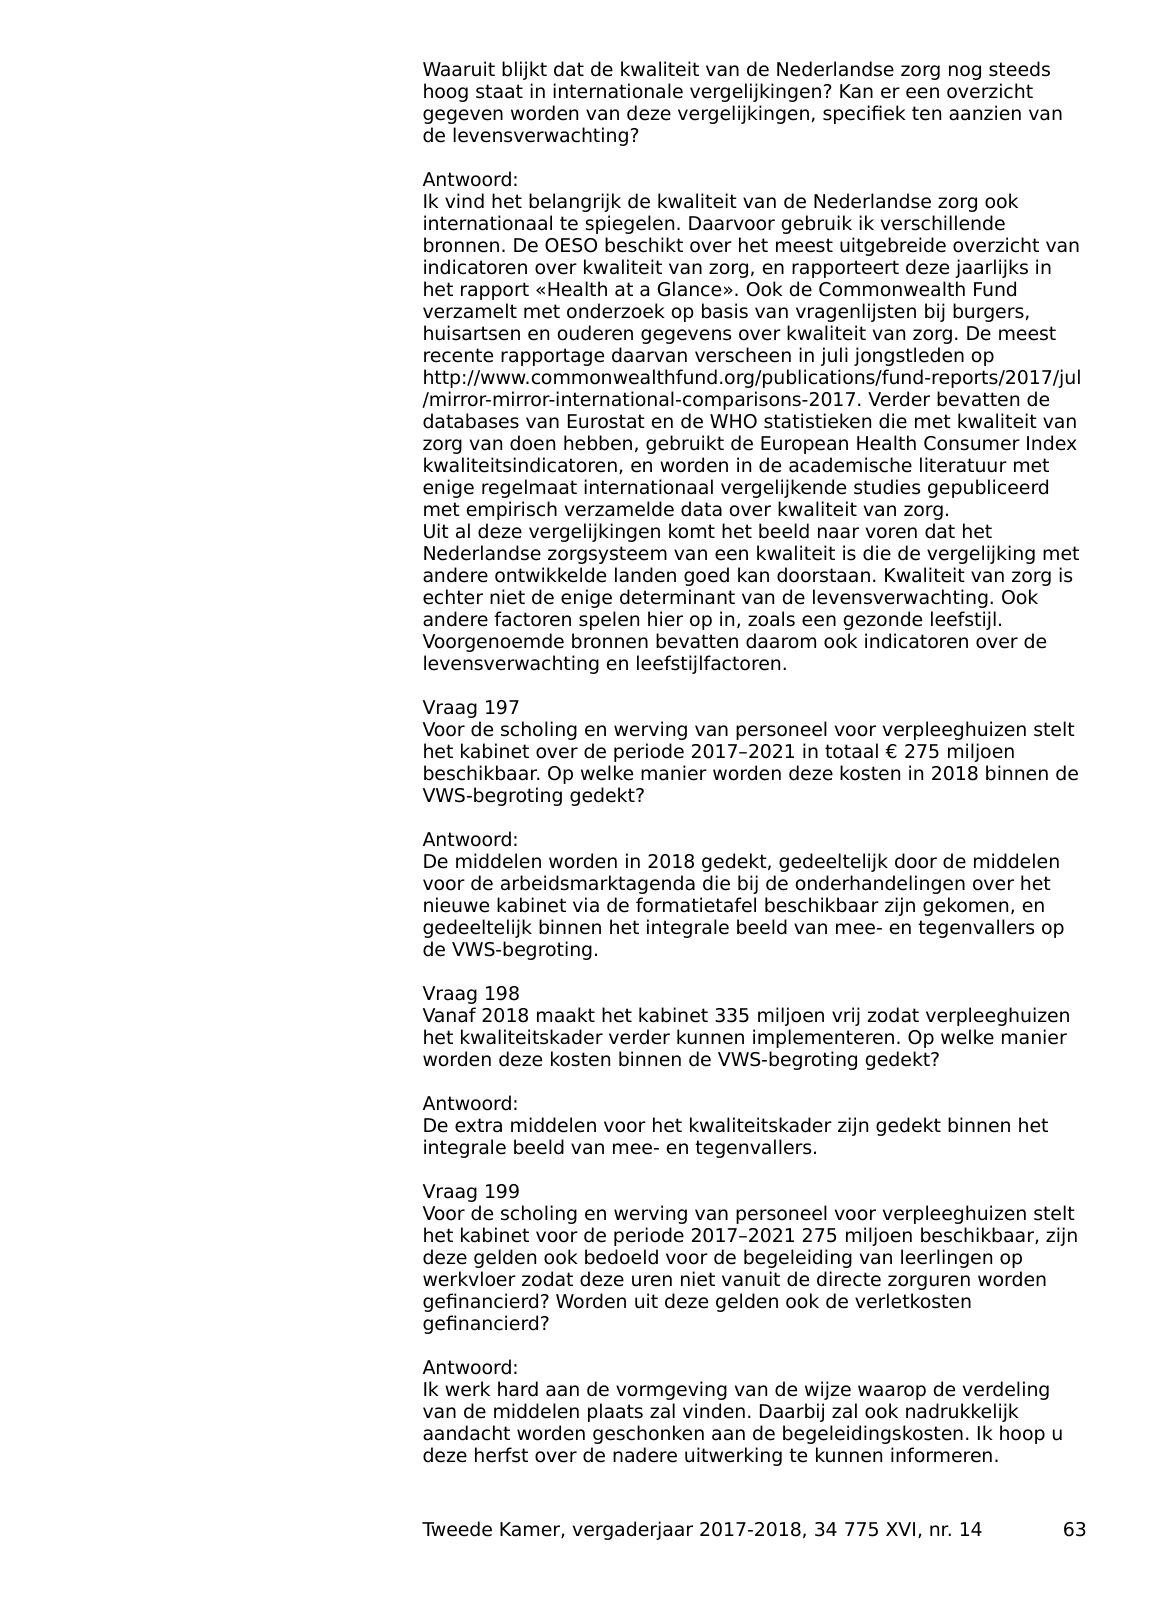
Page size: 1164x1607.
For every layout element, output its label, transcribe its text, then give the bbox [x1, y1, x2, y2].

text Antwoord: [422, 1357, 1087, 1379]
text Vraag 198 [422, 983, 1087, 1005]
text Ik vind het belangrijk de kwaliteit van de Nederlandse zorg ook internationaal te spiegelen. Daarvoor gebruik ik verschillende bronnen. De OESO beschikt over het meest uitgebreide overzicht van indicatoren over kwaliteit van zorg, en rapporteert deze jaarlijks in het rapport «Health at a Glance». Ook de Commonwealth Fund verzamelt met onderzoek op basis van vragenlijsten bij burgers, huisartsen en ouderen gegevens over kwaliteit van zorg. De meest recente rapportage daarvan verscheen in juli jongstleden op http://www.commonwealthfund.org/publications/fund-reports/2017/jul/mirror-mirror-international-comparisons-2017. Verder bevatten de databases van Eurostat en de WHO statistieken die met kwaliteit van zorg van doen hebben, gebruikt de European Health Consumer Index kwaliteitsindicatoren, en worden in de academische literatuur met enige regelmaat internationaal vergelijkende studies gepubliceerd met empirisch verzamelde data over kwaliteit van zorg. [422, 191, 1087, 521]
text Uit al deze vergelijkingen komt het beeld naar voren dat het Nederlandse zorgsysteem van een kwaliteit is die de vergelijking met andere ontwikkelde landen goed kan doorstaan. Kwaliteit van zorg is echter niet de enige determinant van de levensverwachting. Ook andere factoren spelen hier op in, zoals een gezonde leefstijl. Voorgenoemde bronnen bevatten daarom ook indicatoren over de levensverwachting en leefstijlfactoren. [422, 521, 1087, 675]
text Antwoord: [422, 1093, 1087, 1115]
text Vraag 199 [422, 1181, 1087, 1203]
text Vanaf 2018 maakt het kabinet 335 miljoen vrij zodat verpleeghuizen het kwaliteitskader verder kunnen implementeren. Op welke manier worden deze kosten binnen de VWS-begroting gedekt? [422, 1005, 1087, 1071]
text Vraag 197 [422, 697, 1087, 719]
text De middelen worden in 2018 gedekt, gedeeltelijk door de middelen voor de arbeidsmarktagenda die bij de onderhandelingen over het nieuwe kabinet via de formatietafel beschikbaar zijn gekomen, en gedeeltelijk binnen het integrale beeld van mee- en tegenvallers op de VWS-begroting. [422, 851, 1087, 961]
text Antwoord: [422, 829, 1087, 851]
text Voor de scholing en werving van personeel voor verpleeghuizen stelt het kabinet over de periode 2017–2021 in totaal € 275 miljoen beschikbaar. Op welke manier worden deze kosten in 2018 binnen de VWS-begroting gedekt? [422, 719, 1087, 807]
text Ik werk hard aan de vormgeving van de wijze waarop de verdeling van de middelen plaats zal vinden. Daarbij zal ook nadrukkelijk aandacht worden geschonken aan de begeleidingskosten. Ik hoop u deze herfst over de nadere uitwerking te kunnen informeren. [422, 1379, 1087, 1467]
text Waaruit blijkt dat de kwaliteit van de Nederlandse zorg nog steeds hoog staat in internationale vergelijkingen? Kan er een overzicht gegeven worden van deze vergelijkingen, specifiek ten aanzien van de levensverwachting? [422, 59, 1087, 147]
text De extra middelen voor het kwaliteitskader zijn gedekt binnen het integrale beeld van mee- en tegenvallers. [422, 1115, 1087, 1159]
text Voor de scholing en werving van personeel voor verpleeghuizen stelt het kabinet voor de periode 2017–2021 275 miljoen beschikbaar, zijn deze gelden ook bedoeld voor de begeleiding van leerlingen op werkvloer zodat deze uren niet vanuit de directe zorguren worden gefinancierd? Worden uit deze gelden ook de verletkosten gefinancierd? [422, 1203, 1087, 1335]
text Antwoord: [422, 169, 1087, 191]
